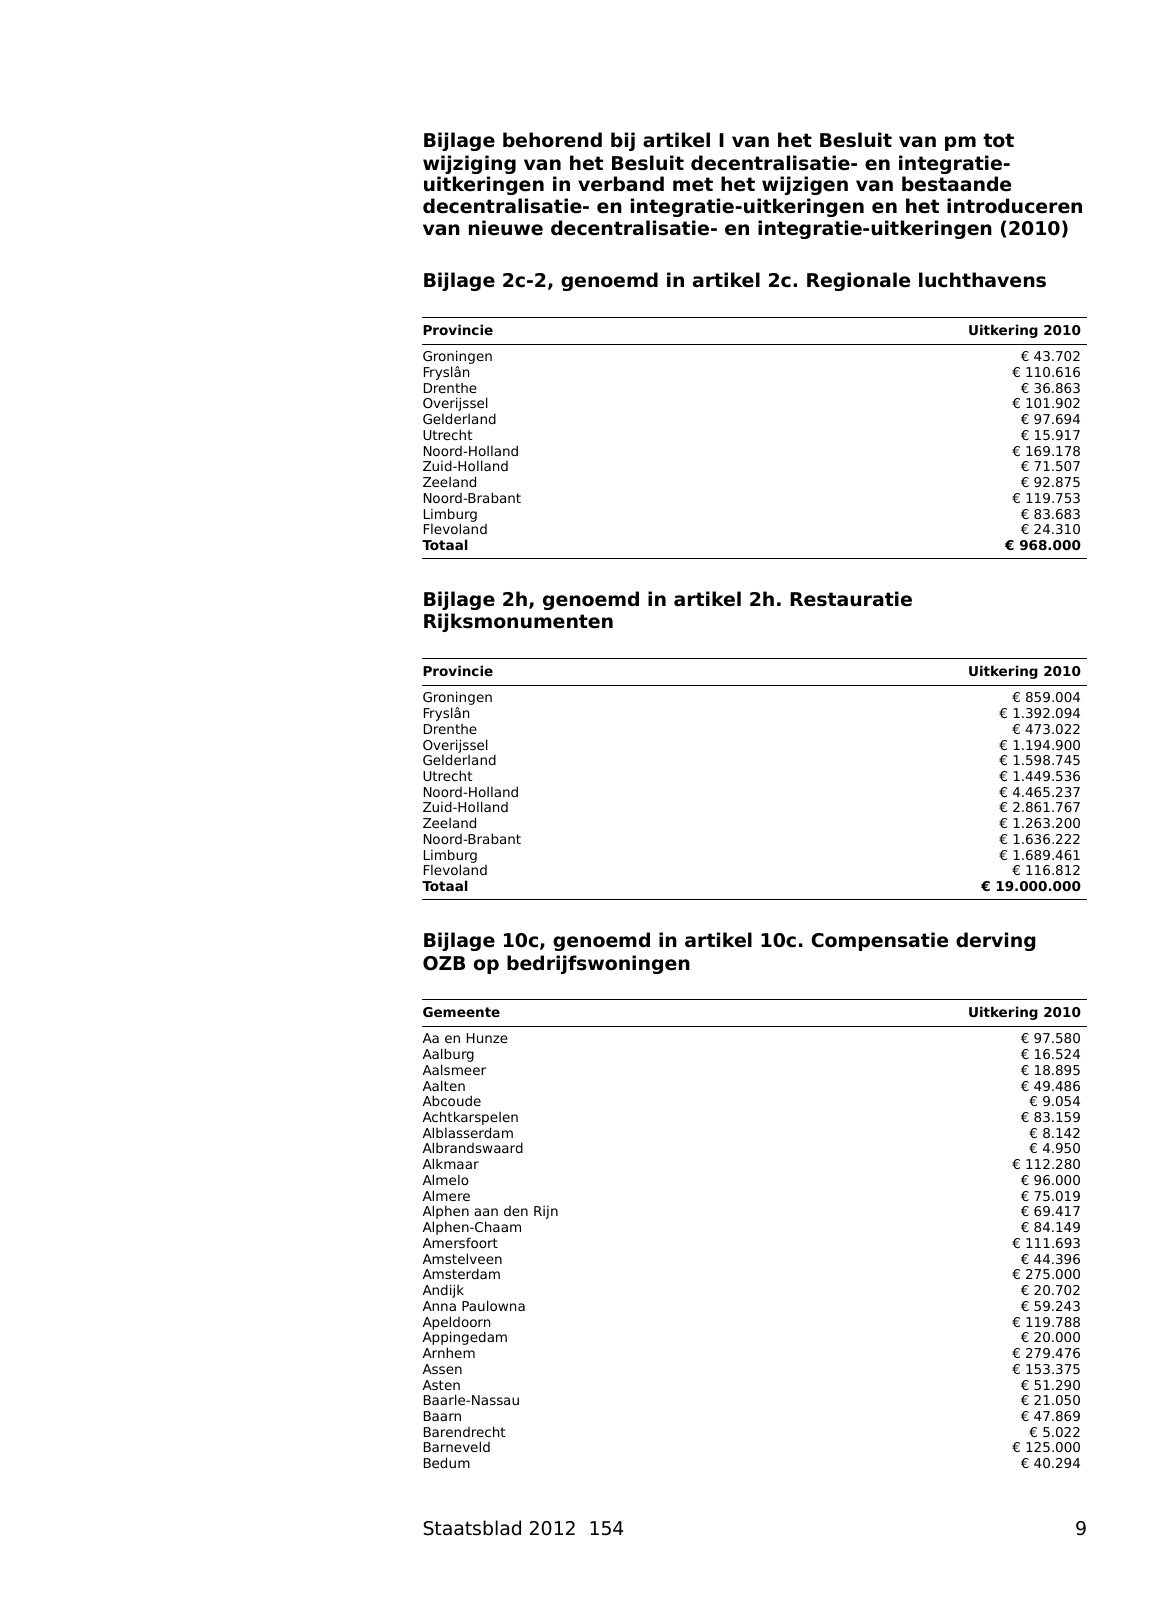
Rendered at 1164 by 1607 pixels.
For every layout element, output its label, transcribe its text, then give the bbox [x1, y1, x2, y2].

table_cell Overijssel [422, 396, 777, 412]
table_cell Alblasserdam [422, 1126, 777, 1141]
table_cell € 8.142 [777, 1126, 1087, 1141]
table_cell Baarle-Nassau [422, 1393, 777, 1409]
table_cell Overijssel [422, 738, 777, 753]
table_cell € 19.000.000 [777, 879, 1087, 899]
table_header Uitkering 2010 [777, 659, 1087, 684]
table_cell Asten [422, 1377, 777, 1393]
table_cell Aa en Hunze [422, 1027, 777, 1047]
table_cell € 4.465.237 [777, 785, 1087, 800]
table_cell € 71.507 [777, 459, 1087, 475]
subtitle Bijlage behorend bij artikel I van het Besluit van pm tot wijziging van het Besluit decentralisatie- en integratie-uitkeringen in verband met het wijzigen van bestaande decentralisatie- en integratie-uitkeringen en het introduceren van nieuwe decentralisatie- en integratie-uitkeringen (2010) [422, 130, 1087, 240]
table_cell Appingedam [422, 1330, 777, 1346]
table_cell Drenthe [422, 381, 777, 396]
table_cell Alphen aan den Rijn [422, 1204, 777, 1220]
table_cell Gelderland [422, 753, 777, 769]
table_cell Albrandswaard [422, 1141, 777, 1157]
table_cell Utrecht [422, 769, 777, 784]
table_cell € 20.000 [777, 1330, 1087, 1346]
table_cell Apeldoorn [422, 1314, 777, 1330]
table_cell € 21.050 [777, 1393, 1087, 1409]
table_cell € 51.290 [777, 1377, 1087, 1393]
table_cell Almelo [422, 1173, 777, 1188]
table_cell € 119.788 [777, 1314, 1087, 1330]
table_cell € 111.693 [777, 1236, 1087, 1251]
table_cell € 97.580 [777, 1027, 1087, 1047]
table_cell € 16.524 [777, 1047, 1087, 1063]
table_cell Abcoude [422, 1094, 777, 1110]
table_cell Noord-Brabant [422, 491, 777, 506]
table_cell Zeeland [422, 816, 777, 832]
table_header Provincie [422, 659, 777, 684]
table_cell Almere [422, 1189, 777, 1204]
table_cell Achtkarspelen [422, 1110, 777, 1126]
table_cell Drenthe [422, 722, 777, 737]
table_cell Amsterdam [422, 1267, 777, 1283]
table_header Uitkering 2010 [777, 1000, 1087, 1026]
table_cell € 275.000 [777, 1267, 1087, 1283]
table_cell € 279.476 [777, 1346, 1087, 1362]
table_cell € 75.019 [777, 1189, 1087, 1204]
table_cell Amstelveen [422, 1251, 777, 1267]
table_cell € 1.263.200 [777, 816, 1087, 832]
table_cell € 4.950 [777, 1141, 1087, 1157]
table_cell € 96.000 [777, 1173, 1087, 1188]
table_cell € 69.417 [777, 1204, 1087, 1220]
table_cell € 169.178 [777, 444, 1087, 459]
table_cell € 2.861.767 [777, 800, 1087, 816]
table_cell Noord-Holland [422, 785, 777, 800]
table_cell € 15.917 [777, 428, 1087, 443]
table_cell Barendrecht [422, 1425, 777, 1440]
table_cell Baarn [422, 1409, 777, 1424]
table_cell Aalsmeer [422, 1063, 777, 1078]
table_cell € 20.702 [777, 1283, 1087, 1299]
table_cell € 97.694 [777, 412, 1087, 428]
table_cell Limburg [422, 848, 777, 863]
table_cell € 24.310 [777, 522, 1087, 538]
table_cell Utrecht [422, 428, 777, 443]
table_cell € 116.812 [777, 863, 1087, 879]
table_cell € 1.598.745 [777, 753, 1087, 769]
table_cell € 84.149 [777, 1220, 1087, 1236]
table_cell € 1.449.536 [777, 769, 1087, 784]
table_cell € 101.902 [777, 396, 1087, 412]
table_cell € 473.022 [777, 722, 1087, 737]
table_cell € 1.194.900 [777, 738, 1087, 753]
table_cell Zuid-Holland [422, 800, 777, 816]
table_cell Aalten [422, 1079, 777, 1094]
table_cell Limburg [422, 506, 777, 522]
table_cell Bedum [422, 1456, 777, 1472]
subtitle Bijlage 2h, genoemd in artikel 2h. Restauratie Rijksmonumenten [422, 589, 1087, 633]
table_cell € 49.486 [777, 1079, 1087, 1094]
table_cell € 18.895 [777, 1063, 1087, 1078]
table_cell € 5.022 [777, 1425, 1087, 1440]
table_cell € 47.869 [777, 1409, 1087, 1424]
table_cell Flevoland [422, 863, 777, 879]
table_cell € 125.000 [777, 1440, 1087, 1456]
table_header Provincie [422, 318, 777, 343]
table_cell € 153.375 [777, 1362, 1087, 1377]
table_cell Amersfoort [422, 1236, 777, 1251]
table_cell Aalburg [422, 1047, 777, 1063]
table_cell Andijk [422, 1283, 777, 1299]
table_cell Groningen [422, 345, 777, 365]
table_cell Assen [422, 1362, 777, 1377]
table_cell € 44.396 [777, 1251, 1087, 1267]
table_cell Noord-Brabant [422, 832, 777, 847]
table_cell Zeeland [422, 475, 777, 491]
table_cell Alphen-Chaam [422, 1220, 777, 1236]
table_cell € 119.753 [777, 491, 1087, 506]
table_cell Noord-Holland [422, 444, 777, 459]
table_cell € 59.243 [777, 1299, 1087, 1314]
table_header Gemeente [422, 1000, 777, 1026]
table_cell Gelderland [422, 412, 777, 428]
table_cell Fryslân [422, 365, 777, 381]
table_cell Arnhem [422, 1346, 777, 1362]
table_cell Flevoland [422, 522, 777, 538]
table_cell € 36.863 [777, 381, 1087, 396]
table_cell Totaal [422, 879, 777, 899]
table_cell € 40.294 [777, 1456, 1087, 1472]
table_cell Groningen [422, 686, 777, 706]
table_cell € 43.702 [777, 345, 1087, 365]
table_cell Anna Paulowna [422, 1299, 777, 1314]
subtitle Bijlage 2c-2, genoemd in artikel 2c. Regionale luchthavens [422, 270, 1087, 292]
table_cell Zuid-Holland [422, 459, 777, 475]
table_cell € 9.054 [777, 1094, 1087, 1110]
table_cell € 110.616 [777, 365, 1087, 381]
table_cell € 83.159 [777, 1110, 1087, 1126]
table_cell € 83.683 [777, 506, 1087, 522]
subtitle Bijlage 10c, genoemd in artikel 10c. Compensatie derving OZB op bedrijfswoningen [422, 930, 1087, 974]
table_cell € 112.280 [777, 1157, 1087, 1173]
table_cell € 859.004 [777, 686, 1087, 706]
table_cell Totaal [422, 538, 777, 558]
table_cell € 1.392.094 [777, 706, 1087, 722]
table_header Uitkering 2010 [777, 318, 1087, 343]
table_cell € 92.875 [777, 475, 1087, 491]
table_cell Alkmaar [422, 1157, 777, 1173]
table_cell € 968.000 [777, 538, 1087, 558]
table_cell € 1.636.222 [777, 832, 1087, 847]
table_cell Barneveld [422, 1440, 777, 1456]
table_cell Fryslân [422, 706, 777, 722]
table_cell € 1.689.461 [777, 848, 1087, 863]
